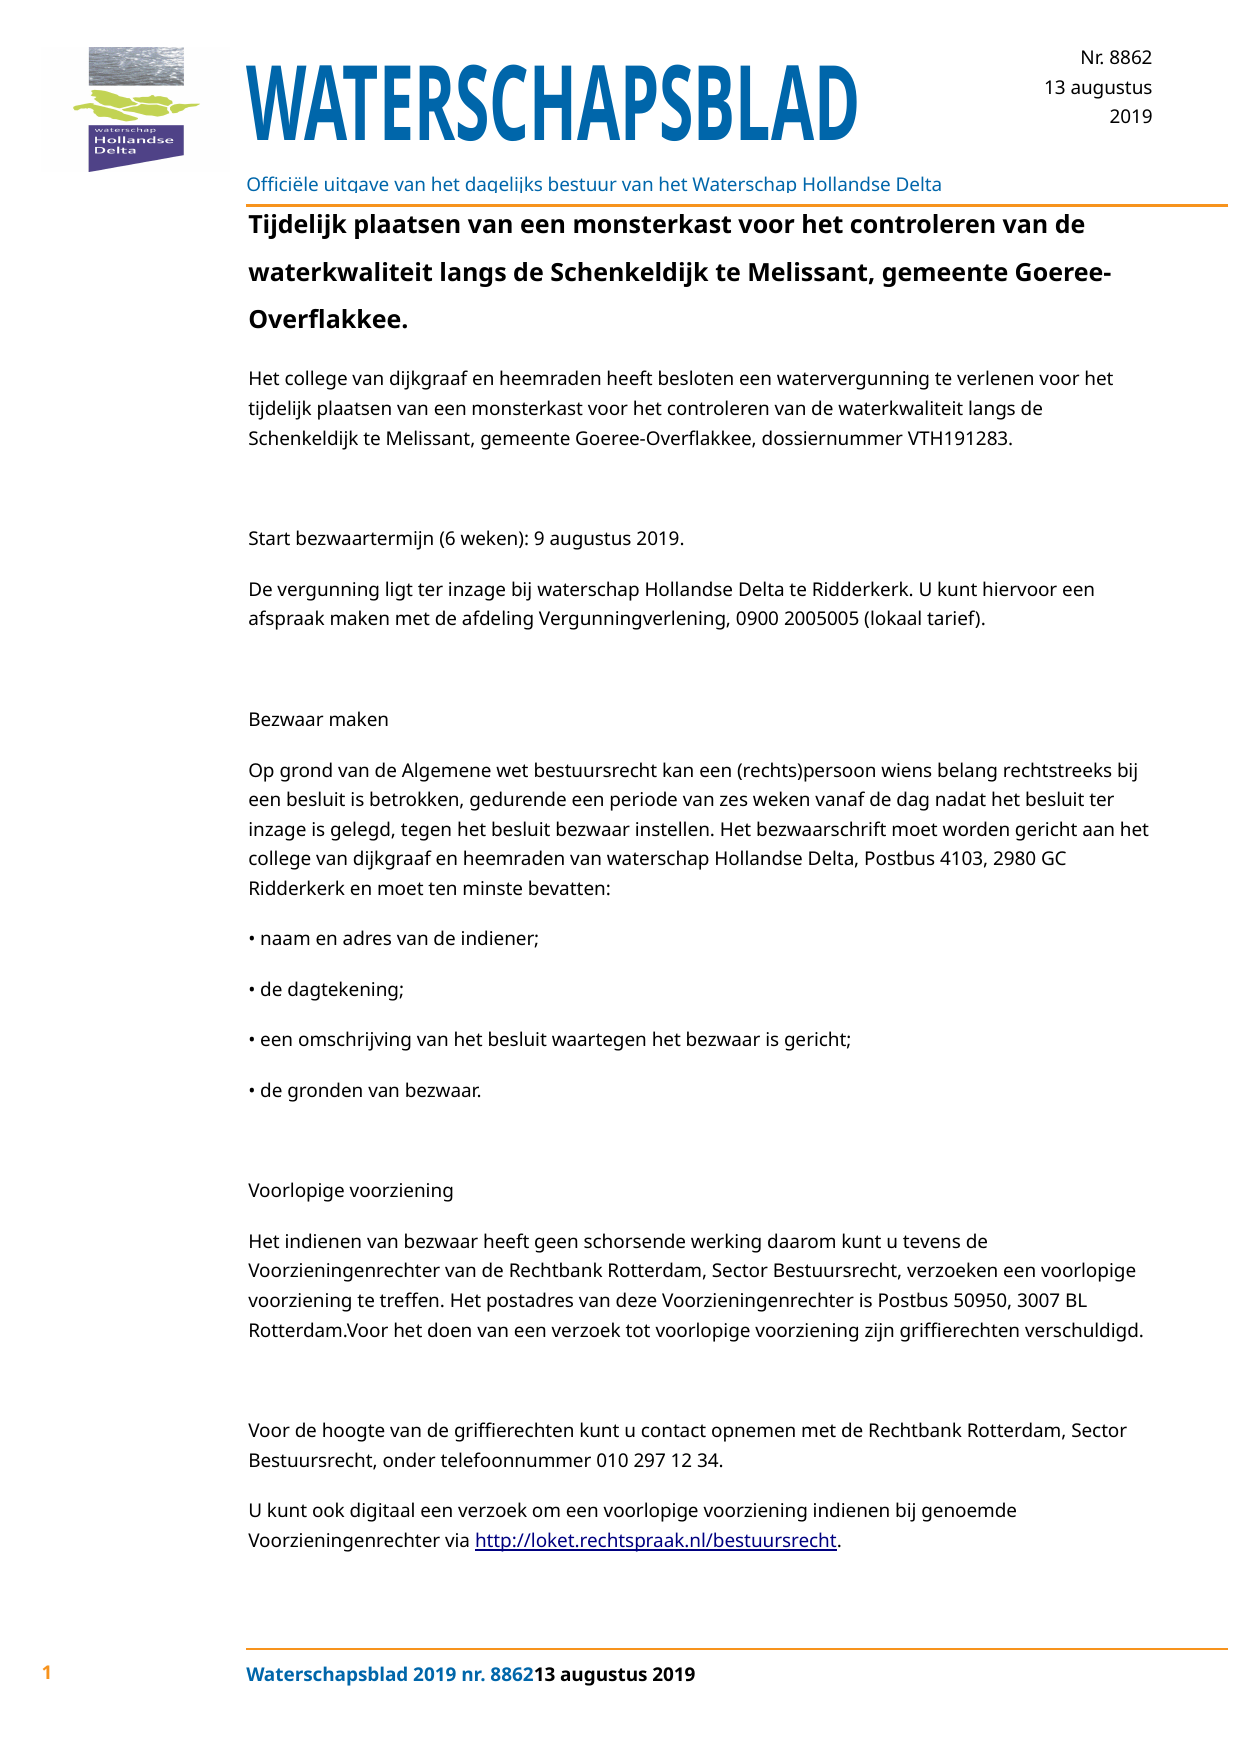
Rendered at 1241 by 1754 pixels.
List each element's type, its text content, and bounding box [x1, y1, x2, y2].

text Voorlopige voorziening [248, 1178, 1152, 1203]
text • de gronden van bezwaar. [248, 1077, 1152, 1102]
text • naam en adres van de indiener; [248, 926, 1152, 951]
text De vergunning ligt ter inzage bij waterschap Hollandse Delta te Ridderkerk. U kunt hiervoor een afspraak maken met de afdeling Vergunningverlening, 0900 2005005 (lokaal tarief). [248, 576, 1152, 631]
text Op grond van de Algemene wet bestuursrecht kan een (rechts)persoon wiens belang rechtstreeks bij een besluit is betrokken, gedurende een periode van zes weken vanaf de dag nadat het besluit ter inzage is gelegd, tegen het besluit bezwaar instellen. Het bezwaarschrift moet worden gericht aan het college van dijkgraaf en heemraden van waterschap Hollandse Delta, Postbus 4103, 2980 GC Ridderkerk en moet ten minste bevatten: [248, 757, 1152, 901]
text Het indienen van bezwaar heeft geen schorsende werking daarom kunt u tevens de Voorzieningenrechter van de Rechtbank Rotterdam, Sector Bestuursrecht, verzoeken een voorlopige voorziening te treffen. Het postadres van deze Voorzieningenrechter is Postbus 50950, 3007 BL Rotterdam.Voor het doen van een verzoek tot voorlopige voorziening zijn griffierechten verschuldigd. [248, 1228, 1152, 1342]
text Start bezwaartermijn (6 weken): 9 augustus 2019. [248, 526, 1152, 551]
text • een omschrijving van het besluit waartegen het bezwaar is gericht; [248, 1026, 1152, 1052]
text • de dagtekening; [248, 976, 1152, 1002]
text U kunt ook digitaal een verzoek om een voorlopige voorziening indienen bij genoemde Voorzieningenrechter via http://loket.rechtspraak.nl/bestuursrecht. [248, 1498, 1152, 1553]
text Tijdelijk plaatsen van een monsterkast voor het controleren van de waterkwaliteit langs de Schenkeldijk te Melissant, gemeente Goeree-Overflakkee. [248, 207, 1152, 336]
picture [41, 47, 231, 172]
text Het college van dijkgraaf en heemraden heeft besloten een watervergunning te verlenen voor het tijdelijk plaatsen van een monsterkast voor het controleren van de waterkwaliteit langs de Schenkeldijk te Melissant, gemeente Goeree-Overflakkee, dossiernummer VTH191283. [248, 366, 1152, 450]
text Voor de hoogte van de griffierechten kunt u contact opnemen met de Rechtbank Rotterdam, Sector Bestuursrecht, onder telefoonnummer 010 297 12 34. [248, 1418, 1152, 1473]
text Bezwaar maken [248, 706, 1152, 732]
